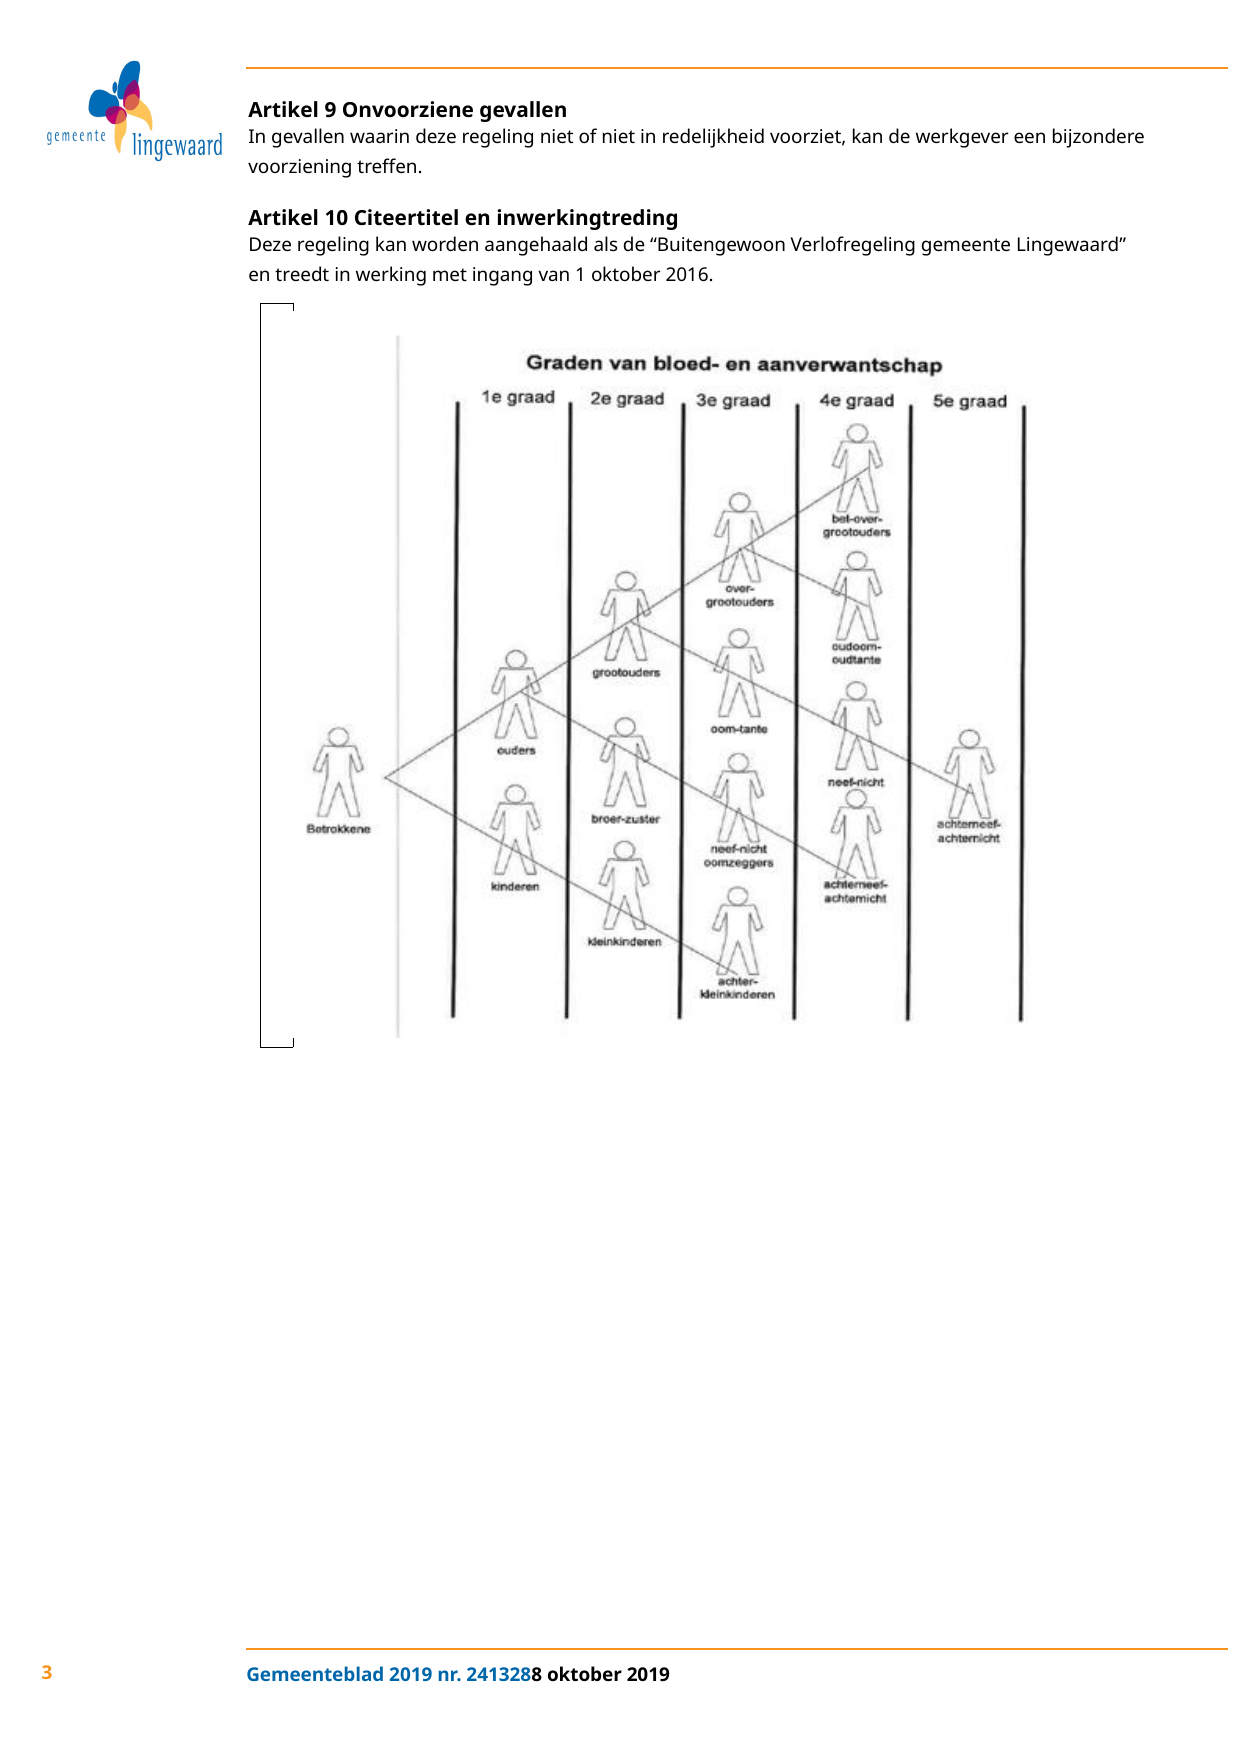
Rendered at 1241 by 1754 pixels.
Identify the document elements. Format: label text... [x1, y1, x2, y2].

picture [268, 311, 1052, 1038]
text Artikel 10 Citeertitel en inwerkingtreding [248, 203, 1152, 232]
picture [41, 47, 231, 172]
text Artikel 9 Onvoorziene gevallen [248, 95, 1152, 123]
text In gevallen waarin deze regeling niet of niet in redelijkheid voorziet, kan de werkgever een bijzondere voorziening treffen. [248, 123, 1152, 178]
text Deze regeling kan worden aangehaald als de “Buitengewoon Verlofregeling gemeente Lingewaard” en treedt in werking met ingang van 1 oktober 2016. [248, 232, 1152, 287]
